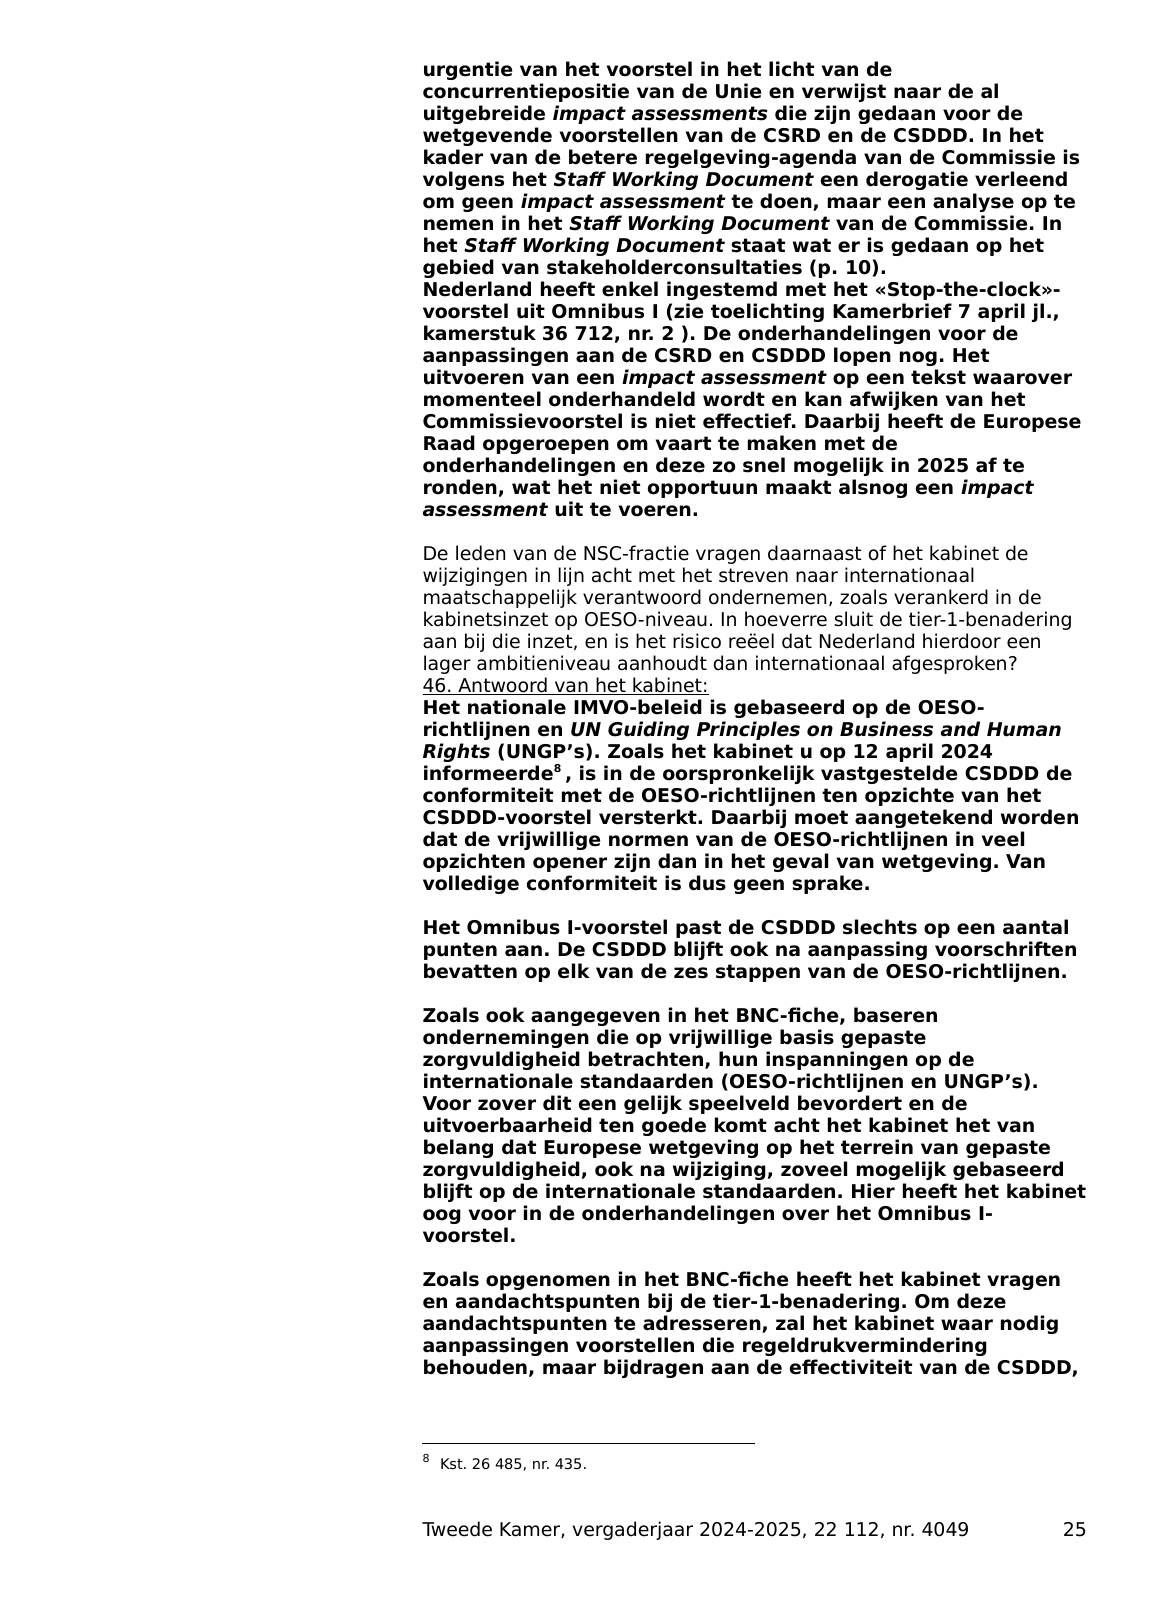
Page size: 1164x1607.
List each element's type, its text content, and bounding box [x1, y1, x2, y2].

text Het Omnibus I-voorstel past de CSDDD slechts op een aantal punten aan. De CSDDD blijft ook na aanpassing voorschriften bevatten op elk van de zes stappen van de OESO-richtlijnen. [422, 917, 1087, 983]
text Kst. 26 485, nr. 435. [422, 1452, 1087, 1474]
text Het nationale IMVO-beleid is gebaseerd op de OESO-richtlijnen en UN Guiding Principles on Business and Human Rights (UNGP’s). Zoals het kabinet u op 12 april 2024 informeerde, is in de oorspronkelijk vastgestelde CSDDD de conformiteit met de OESO-richtlijnen ten opzichte van het CSDDD-voorstel versterkt. Daarbij moet aangetekend worden dat de vrijwillige normen van de OESO-richtlijnen in veel opzichten opener zijn dan in het geval van wetgeving. Van volledige conformiteit is dus geen sprake. [422, 697, 1087, 894]
text Nederland heeft enkel ingestemd met het «Stop-the-clock»-voorstel uit Omnibus I (zie toelichting Kamerbrief 7 april jl., kamerstuk 36 712, nr. 2 ). De onderhandelingen voor de aanpassingen aan de CSRD en CSDDD lopen nog. Het uitvoeren van een impact assessment op een tekst waarover momenteel onderhandeld wordt en kan afwijken van het Commissievoorstel is niet effectief. Daarbij heeft de Europese Raad opgeroepen om vaart te maken met de onderhandelingen en deze zo snel mogelijk in 2025 af te ronden, wat het niet opportuun maakt alsnog een impact assessment uit te voeren. [422, 279, 1087, 521]
text De leden van de NSC-fractie vragen daarnaast of het kabinet de wijzigingen in lijn acht met het streven naar internationaal maatschappelijk verantwoord ondernemen, zoals verankerd in de kabinetsinzet op OESO-niveau. In hoeverre sluit de tier-1-benadering aan bij die inzet, en is het risico reëel dat Nederland hierdoor een lager ambitieniveau aanhoudt dan internationaal afgesproken? [422, 543, 1087, 675]
text Zoals ook aangegeven in het BNC-fiche, baseren ondernemingen die op vrijwillige basis gepaste zorgvuldigheid betrachten, hun inspanningen op de internationale standaarden (OESO-richtlijnen en UNGP’s). Voor zover dit een gelijk speelveld bevordert en de uitvoerbaarheid ten goede komt acht het kabinet het van belang dat Europese wetgeving op het terrein van gepaste zorgvuldigheid, ook na wijziging, zoveel mogelijk gebaseerd blijft op de internationale standaarden. Hier heeft het kabinet oog voor in de onderhandelingen over het Omnibus I-voorstel. [422, 1005, 1087, 1247]
text Zoals opgenomen in het BNC-fiche heeft het kabinet vragen en aandachtspunten bij de tier-1-benadering. Om deze aandachtspunten te adresseren, zal het kabinet waar nodig aanpassingen voorstellen die regeldrukvermindering behouden, maar bijdragen aan de effectiviteit van de CSDDD, [422, 1269, 1087, 1379]
text urgentie van het voorstel in het licht van de concurrentiepositie van de Unie en verwijst naar de al uitgebreide impact assessments die zijn gedaan voor de wetgevende voorstellen van de CSRD en de CSDDD. In het kader van de betere regelgeving-agenda van de Commissie is volgens het Staff Working Document een derogatie verleend om geen impact assessment te doen, maar een analyse op te nemen in het Staff Working Document van de Commissie. In het Staff Working Document staat wat er is gedaan op het gebied van stakeholderconsultaties (p. 10). [422, 59, 1087, 279]
text 46. Antwoord van het kabinet: [422, 675, 1087, 697]
